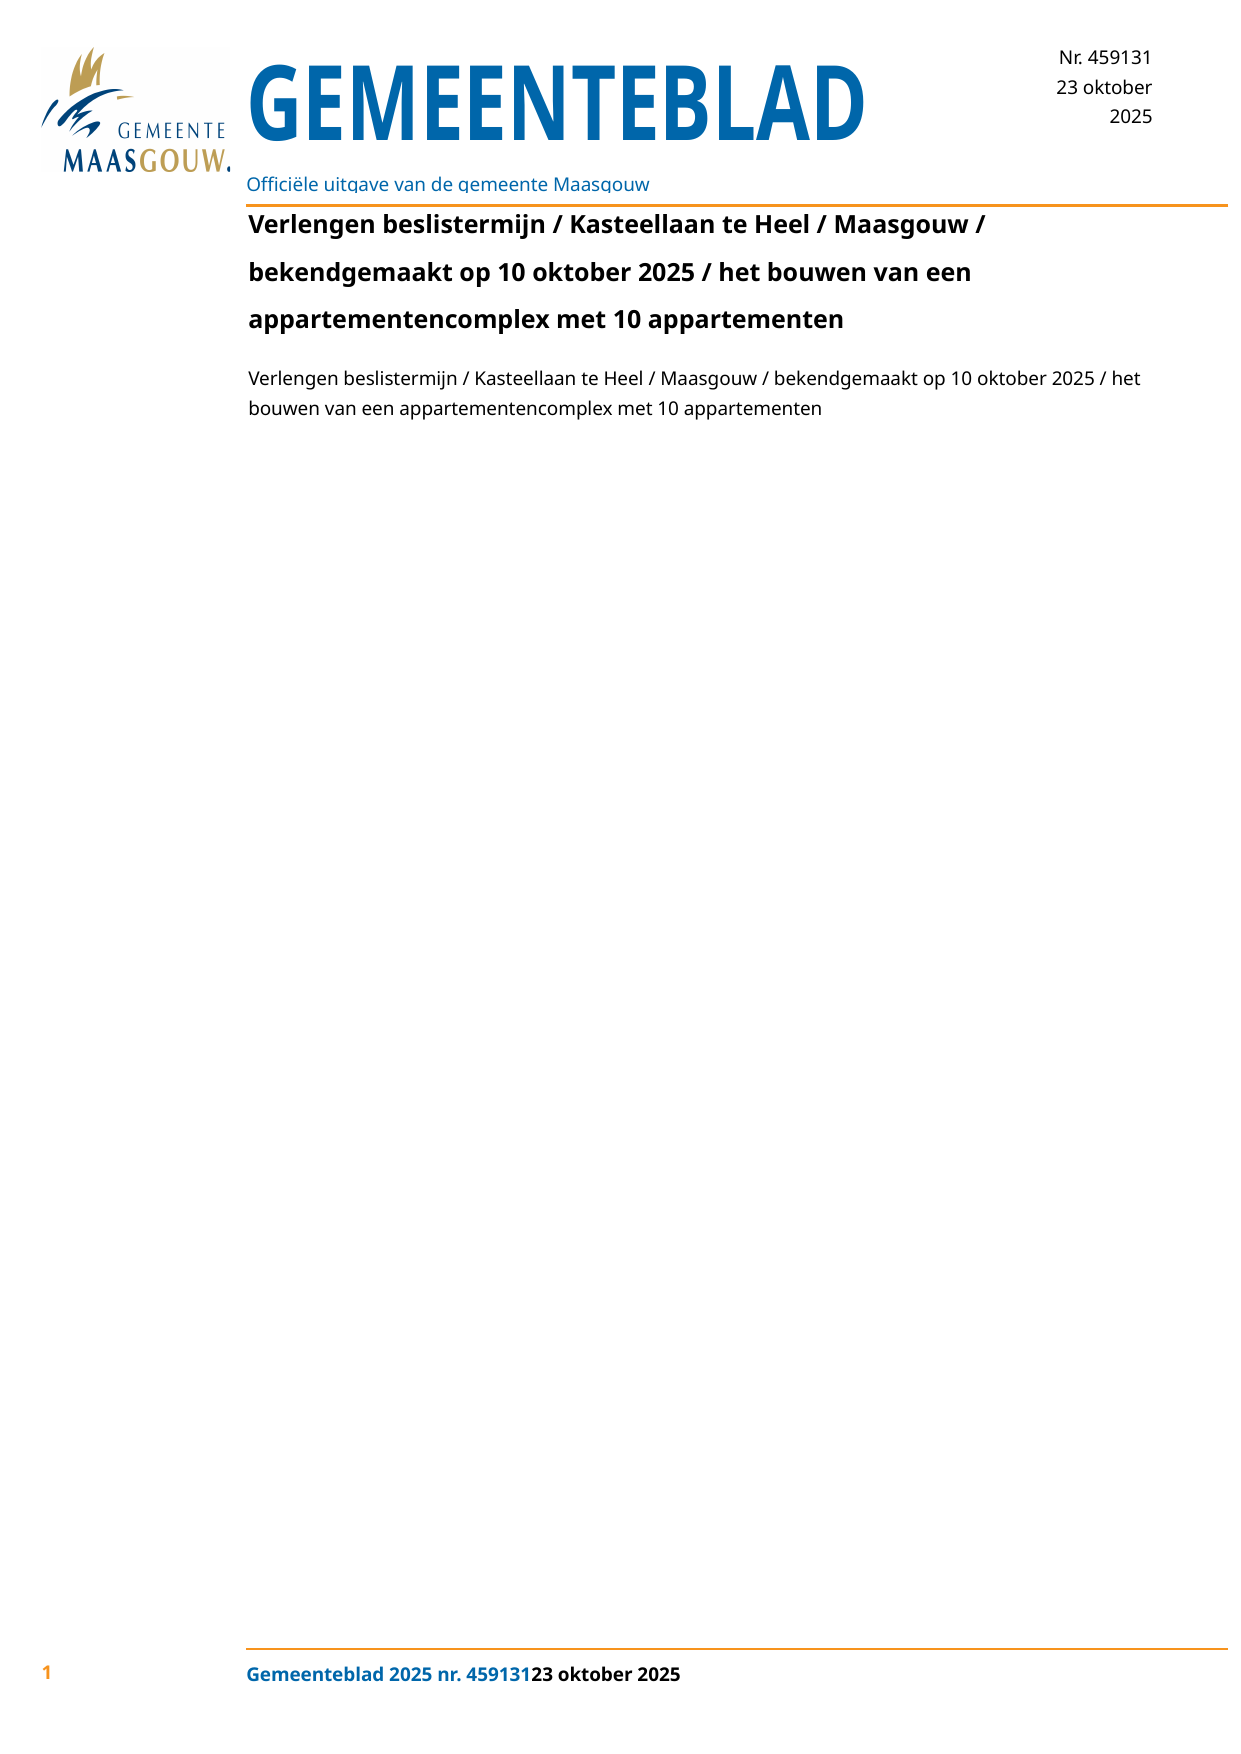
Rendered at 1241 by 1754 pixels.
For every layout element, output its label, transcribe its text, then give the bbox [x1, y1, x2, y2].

text Verlengen beslistermijn / Kasteellaan te Heel / Maasgouw / bekendgemaakt op 10 oktober 2025 / het bouwen van een appartementencomplex met 10 appartementen [248, 366, 1152, 421]
picture [41, 47, 231, 172]
text Verlengen beslistermijn / Kasteellaan te Heel / Maasgouw / bekendgemaakt op 10 oktober 2025 / het bouwen van een appartementencomplex met 10 appartementen [248, 207, 1152, 336]
